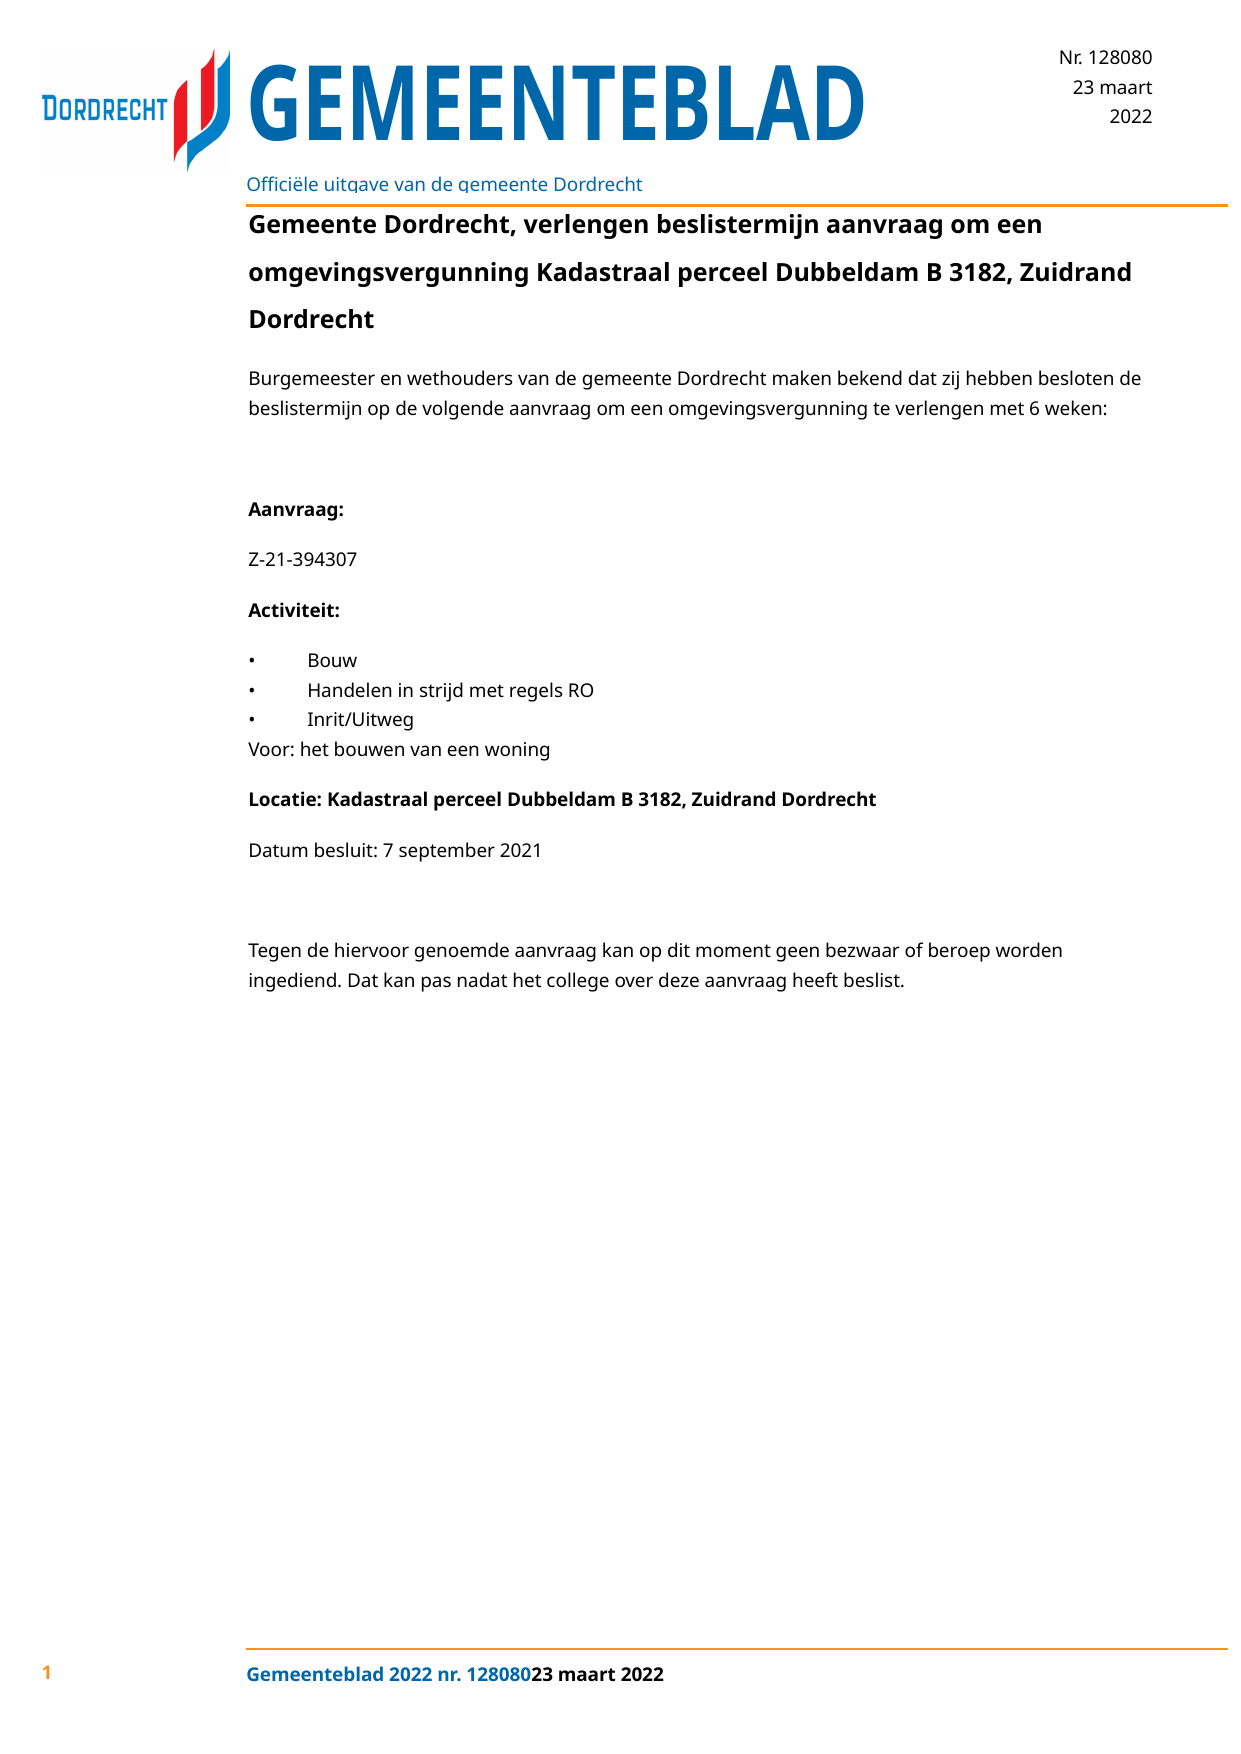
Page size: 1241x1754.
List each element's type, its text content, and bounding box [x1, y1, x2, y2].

text Voor: het bouwen van een woning [248, 736, 1152, 762]
text Burgemeester en wethouders van de gemeente Dordrecht maken bekend dat zij hebben besloten de beslistermijn op de volgende aanvraag om een omgevingsvergunning te verlengen met 6 weken: [248, 366, 1152, 421]
text Tegen de hiervoor genoemde aanvraag kan op dit moment geen bezwaar of beroep worden ingediend. Dat kan pas nadat het college over deze aanvraag heeft beslist. [248, 938, 1152, 993]
text Aanvraag: [248, 496, 1152, 522]
text Datum besluit: 7 september 2021 [248, 837, 1152, 862]
text Z-21-394307 [248, 546, 1152, 572]
text Gemeente Dordrecht, verlengen beslistermijn aanvraag om een omgevingsvergunning Kadastraal perceel Dubbeldam B 3182, Zuidrand Dordrecht [248, 207, 1152, 336]
text Locatie: Kadastraal perceel Dubbeldam B 3182, Zuidrand Dordrecht [248, 786, 1152, 812]
list Bouw [248, 647, 1152, 673]
text Activiteit: [248, 597, 1152, 622]
list Inrit/Uitweg [248, 706, 1152, 732]
list Handelen in strijd met regels RO [248, 677, 1152, 702]
picture [41, 47, 231, 172]
